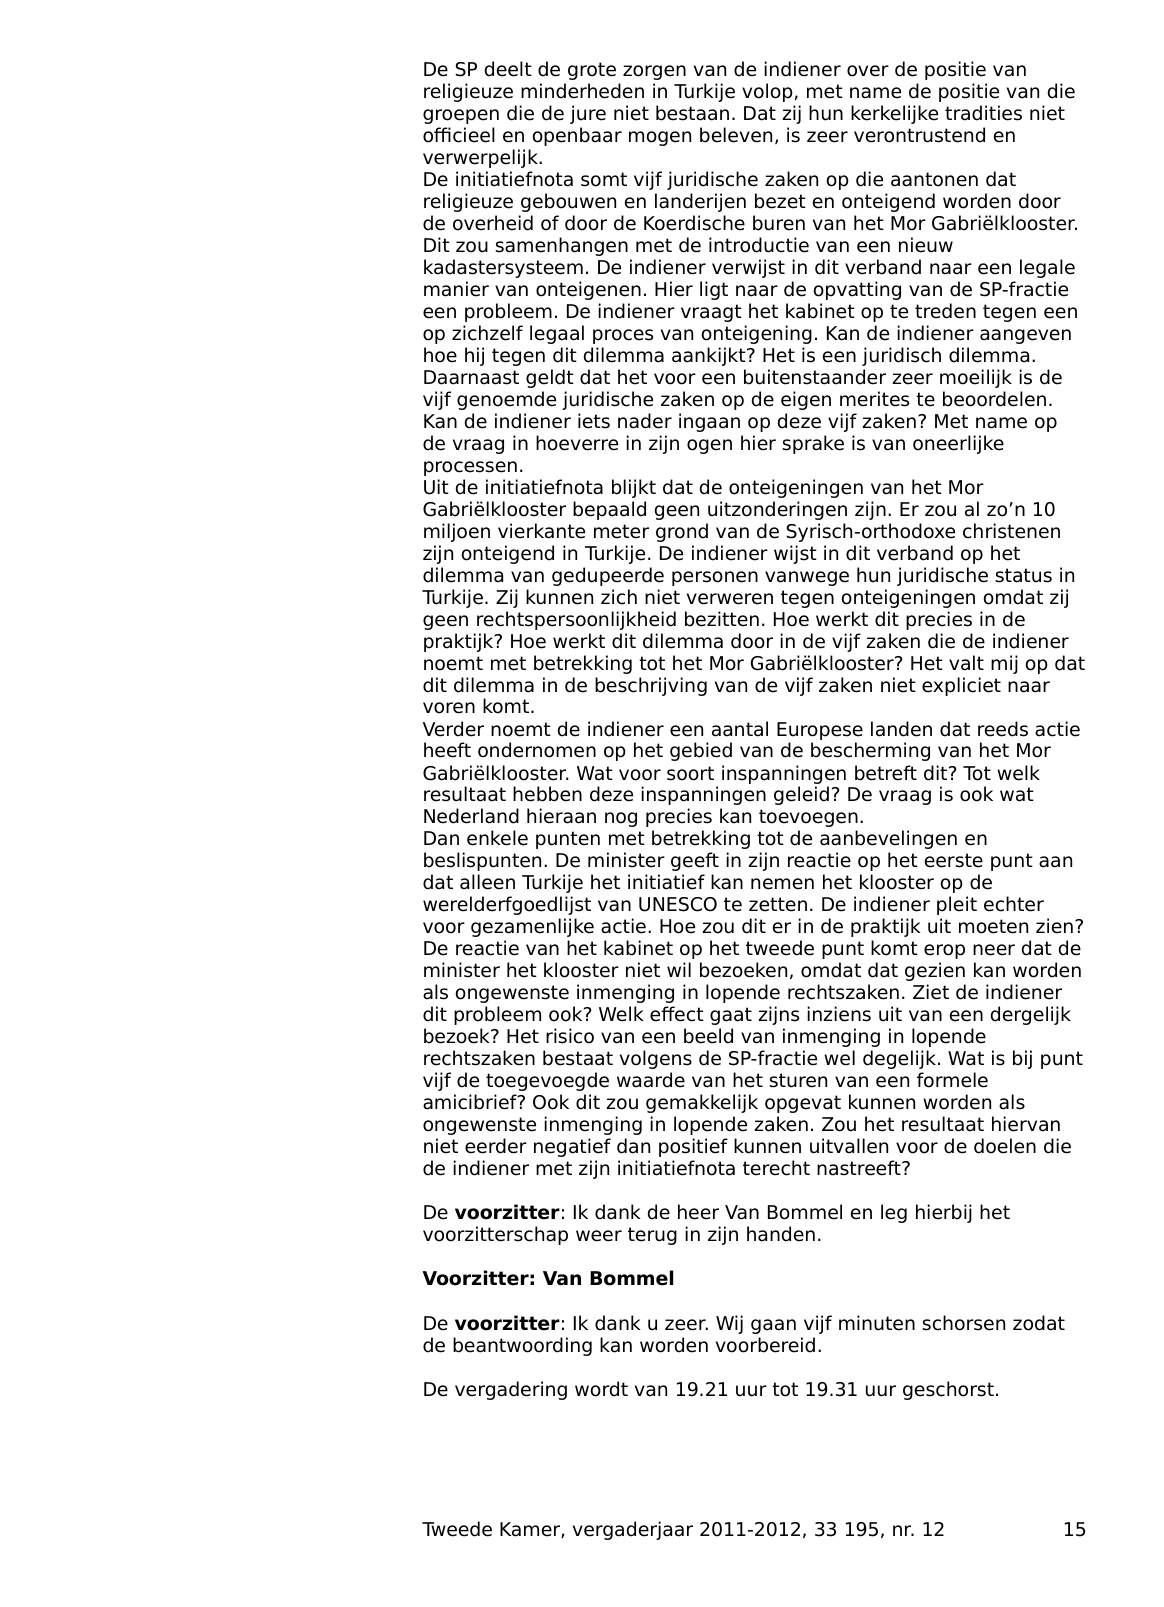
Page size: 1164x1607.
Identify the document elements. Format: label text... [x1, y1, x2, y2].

text De voorzitter: Ik dank u zeer. Wij gaan vijf minuten schorsen zodat de beantwoording kan worden voorbereid. [422, 1312, 1087, 1356]
text Verder noemt de indiener een aantal Europese landen dat reeds actie heeft ondernomen op het gebied van de bescherming van het Mor Gabriëlklooster. Wat voor soort inspanningen betreft dit? Tot welk resultaat hebben deze inspanningen geleid? De vraag is ook wat Nederland hieraan nog precies kan toevoegen. [422, 718, 1087, 828]
text Dan enkele punten met betrekking tot de aanbevelingen en beslispunten. De minister geeft in zijn reactie op het eerste punt aan dat alleen Turkije het initiatief kan nemen het klooster op de werelderfgoedlijst van UNESCO te zetten. De indiener pleit echter voor gezamenlijke actie. Hoe zou dit er in de praktijk uit moeten zien? De reactie van het kabinet op het tweede punt komt erop neer dat de minister het klooster niet wil bezoeken, omdat dat gezien kan worden als ongewenste inmenging in lopende rechtszaken. Ziet de indiener dit probleem ook? Welk effect gaat zijns inziens uit van een dergelijk bezoek? Het risico van een beeld van inmenging in lopende rechtszaken bestaat volgens de SP-fractie wel degelijk. Wat is bij punt vijf de toegevoegde waarde van het sturen van een formele amicibrief? Ook dit zou gemakkelijk opgevat kunnen worden als ongewenste inmenging in lopende zaken. Zou het resultaat hiervan niet eerder negatief dan positief kunnen uitvallen voor de doelen die de indiener met zijn initiatiefnota terecht nastreeft? [422, 828, 1087, 1180]
text De SP deelt de grote zorgen van de indiener over de positie van religieuze minderheden in Turkije volop, met name de positie van die groepen die de jure niet bestaan. Dat zij hun kerkelijke tradities niet officieel en openbaar mogen beleven, is zeer verontrustend en verwerpelijk. [422, 59, 1087, 169]
text De voorzitter: Ik dank de heer Van Bommel en leg hierbij het voorzitterschap weer terug in zijn handen. [422, 1202, 1087, 1246]
text Uit de initiatiefnota blijkt dat de onteigeningen van het Mor Gabriëlklooster bepaald geen uitzonderingen zijn. Er zou al zo’n 10 miljoen vierkante meter grond van de Syrisch-orthodoxe christenen zijn onteigend in Turkije. De indiener wijst in dit verband op het dilemma van gedupeerde personen vanwege hun juridische status in Turkije. Zij kunnen zich niet verweren tegen onteigeningen omdat zij geen rechtspersoonlijkheid bezitten. Hoe werkt dit precies in de praktijk? Hoe werkt dit dilemma door in de vijf zaken die de indiener noemt met betrekking tot het Mor Gabriëlklooster? Het valt mij op dat dit dilemma in de beschrijving van de vijf zaken niet expliciet naar voren komt. [422, 477, 1087, 718]
text De initiatiefnota somt vijf juridische zaken op die aantonen dat religieuze gebouwen en landerijen bezet en onteigend worden door de overheid of door de Koerdische buren van het Mor Gabriëlklooster. Dit zou samenhangen met de introductie van een nieuw kadastersysteem. De indiener verwijst in dit verband naar een legale manier van onteigenen. Hier ligt naar de opvatting van de SP-fractie een probleem. De indiener vraagt het kabinet op te treden tegen een op zichzelf legaal proces van onteigening. Kan de indiener aangeven hoe hij tegen dit dilemma aankijkt? Het is een juridisch dilemma. [422, 169, 1087, 367]
text Daarnaast geldt dat het voor een buitenstaander zeer moeilijk is de vijf genoemde juridische zaken op de eigen merites te beoordelen. Kan de indiener iets nader ingaan op deze vijf zaken? Met name op de vraag in hoeverre in zijn ogen hier sprake is van oneerlijke processen. [422, 367, 1087, 477]
text De vergadering wordt van 19.21 uur tot 19.31 uur geschorst. [422, 1379, 1087, 1401]
subtitle Voorzitter: Van Bommel [422, 1268, 1087, 1290]
